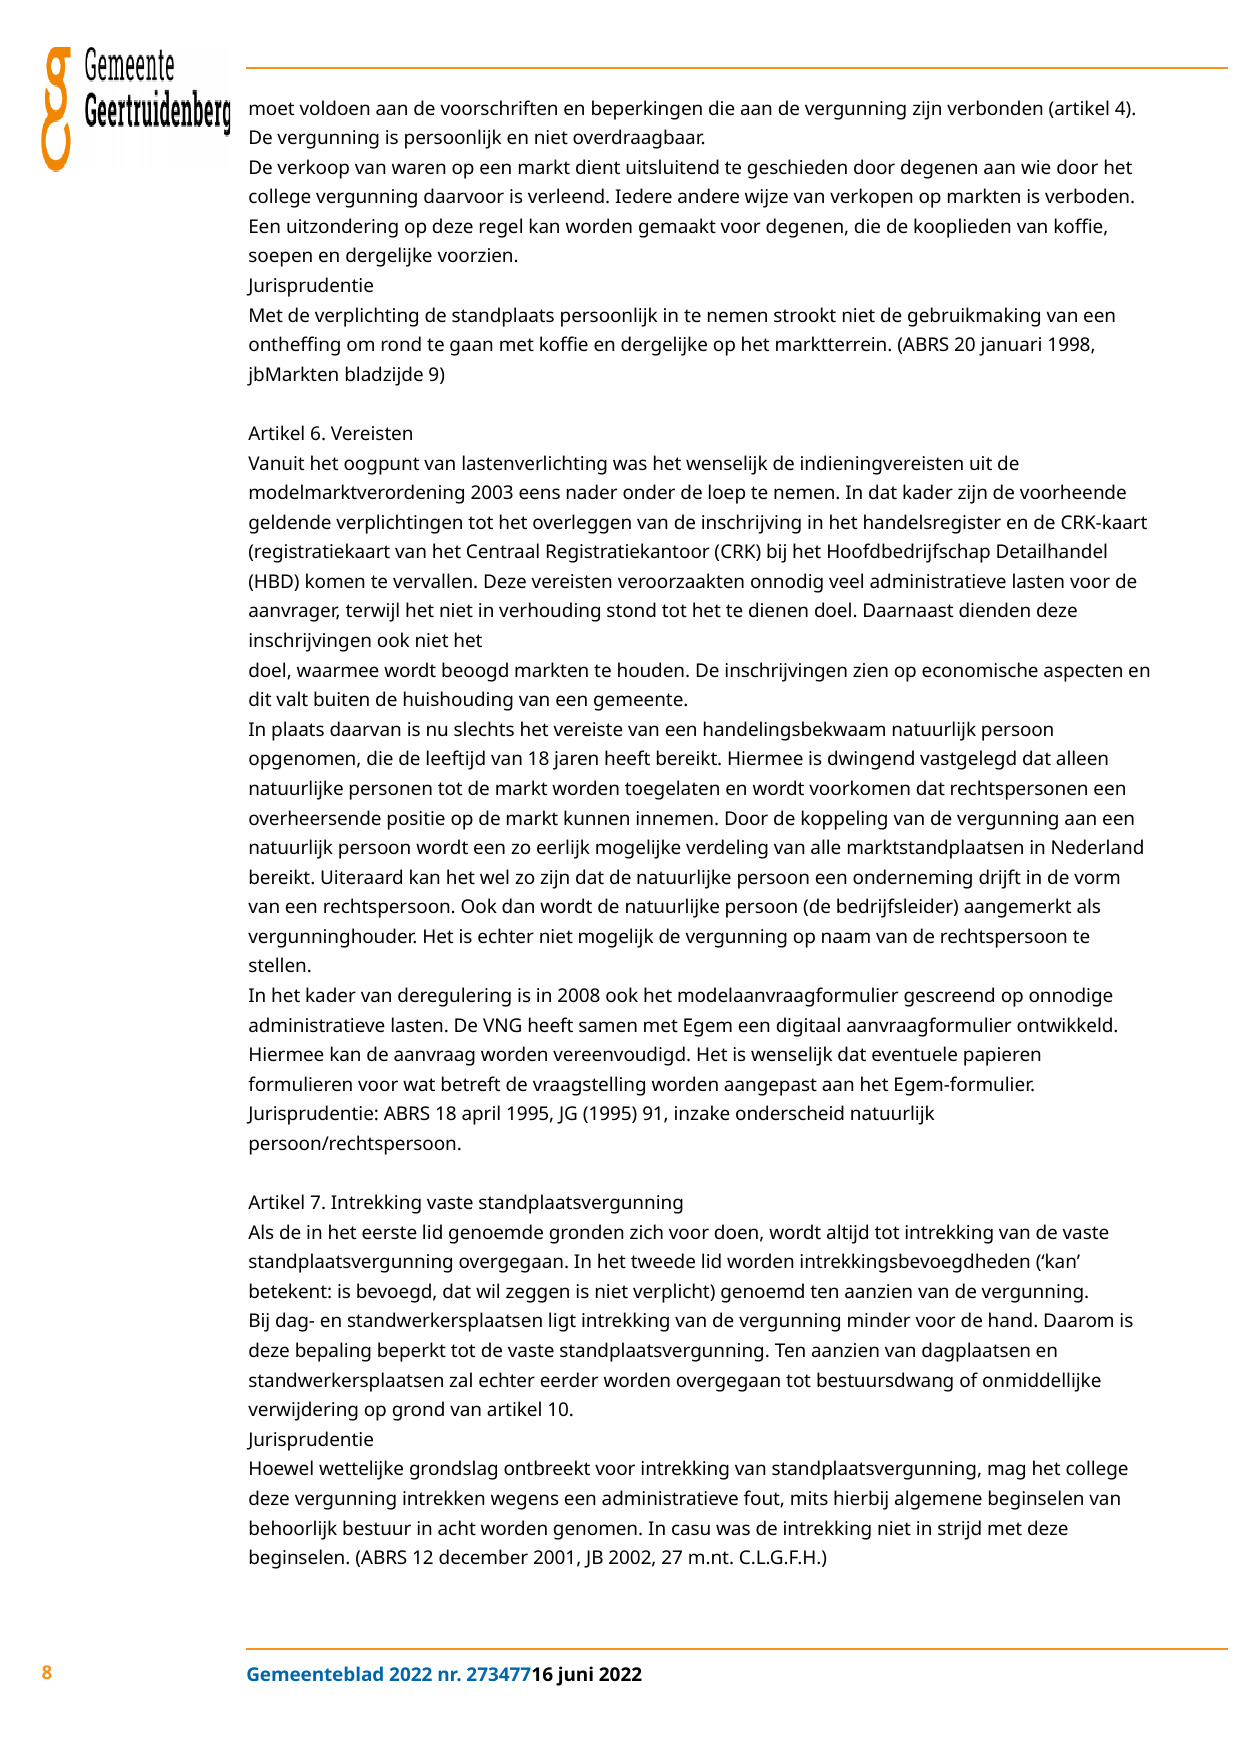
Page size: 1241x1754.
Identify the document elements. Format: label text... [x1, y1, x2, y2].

text Als de in het eerste lid genoemde gronden zich voor doen, wordt altijd tot intrekking van de vaste standplaatsvergunning overgegaan. In het tweede lid worden intrekkingsbevoegdheden (‘kan’ betekent: is bevoegd, dat wil zeggen is niet verplicht) genoemd ten aanzien van de vergunning. [248, 1219, 1152, 1304]
text Artikel 6. Vereisten [248, 420, 1152, 446]
text Bij dag- en standwerkersplaatsen ligt intrekking van de vergunning minder voor de hand. Daarom is deze bepaling beperkt tot de vaste standplaatsvergunning. Ten aanzien van dagplaatsen en standwerkersplaatsen zal echter eerder worden overgegaan tot bestuursdwang of onmiddellijke verwijdering op grond van artikel 10. [248, 1308, 1152, 1422]
text In plaats daarvan is nu slechts het vereiste van een handelingsbekwaam natuurlijk persoon opgenomen, die de leeftijd van 18 jaren heeft bereikt. Hiermee is dwingend vastgelegd dat alleen natuurlijke personen tot de markt worden toegelaten en wordt voorkomen dat rechtspersonen een overheersende positie op de markt kunnen innemen. Door de koppeling van de vergunning aan een natuurlijk persoon wordt een zo eerlijk mogelijke verdeling van alle marktstandplaatsen in Nederland bereikt. Uiteraard kan het wel zo zijn dat de natuurlijke persoon een onderneming drijft in de vorm van een rechtspersoon. Ook dan wordt de natuurlijke persoon (de bedrijfsleider) aangemerkt als vergunninghouder. Het is echter niet mogelijk de vergunning op naam van de rechtspersoon te stellen. [248, 716, 1152, 978]
text Jurisprudentie [248, 272, 1152, 298]
text Vanuit het oogpunt van lastenverlichting was het wenselijk de indieningvereisten uit de modelmarktverordening 2003 eens nader onder de loep te nemen. In dat kader zijn de voorheende geldende verplichtingen tot het overleggen van de inschrijving in het handelsregister en de CRK-kaart (registratiekaart van het Centraal Registratiekantoor (CRK) bij het Hoofdbedrijfschap Detailhandel (HBD) komen te vervallen. Deze vereisten veroorzaakten onnodig veel administratieve lasten voor de aanvrager, terwijl het niet in verhouding stond tot het te dienen doel. Daarnaast dienden deze inschrijvingen ook niet het [248, 450, 1152, 653]
text De verkoop van waren op een markt dient uitsluitend te geschieden door degenen aan wie door het college vergunning daarvoor is verleend. Iedere andere wijze van verkopen op markten is verboden. Een uitzondering op deze regel kan worden gemaakt voor degenen, die de kooplieden van koffie, soepen en dergelijke voorzien. [248, 154, 1152, 268]
text Artikel 7. Intrekking vaste standplaatsvergunning [248, 1189, 1152, 1215]
text doel, waarmee wordt beoogd markten te houden. De inschrijvingen zien op economische aspecten en dit valt buiten de huishouding van een gemeente. [248, 657, 1152, 712]
text In het kader van deregulering is in 2008 ook het modelaanvraagformulier gescreend op onnodige administratieve lasten. De VNG heeft samen met Egem een digitaal aanvraagformulier ontwikkeld. Hiermee kan de aanvraag worden vereenvoudigd. Het is wenselijk dat eventuele papieren formulieren voor wat betreft de vraagstelling worden aangepast aan het Egem-formulier. [248, 982, 1152, 1097]
text Jurisprudentie [248, 1426, 1152, 1452]
text moet voldoen aan de voorschriften en beperkingen die aan de vergunning zijn verbonden (artikel 4). De vergunning is persoonlijk en niet overdraagbaar. [248, 95, 1152, 150]
text Hoewel wettelijke grondslag ontbreekt voor intrekking van standplaatsvergunning, mag het college deze vergunning intrekken wegens een administratieve fout, mits hierbij algemene beginselen van behoorlijk bestuur in acht worden genomen. In casu was de intrekking niet in strijd met deze beginselen. (ABRS 12 december 2001, JB 2002, 27 m.nt. C.L.G.F.H.) [248, 1456, 1152, 1570]
text Jurisprudentie: ABRS 18 april 1995, JG (1995) 91, inzake onderscheid natuurlijk persoon/rechtspersoon. [248, 1101, 1152, 1156]
text Met de verplichting de standplaats persoonlijk in te nemen strookt niet de gebruikmaking van een ontheffing om rond te gaan met koffie en dergelijke op het marktterrein. (ABRS 20 januari 1998, jbMarkten bladzijde 9) [248, 302, 1152, 387]
picture [41, 47, 231, 172]
